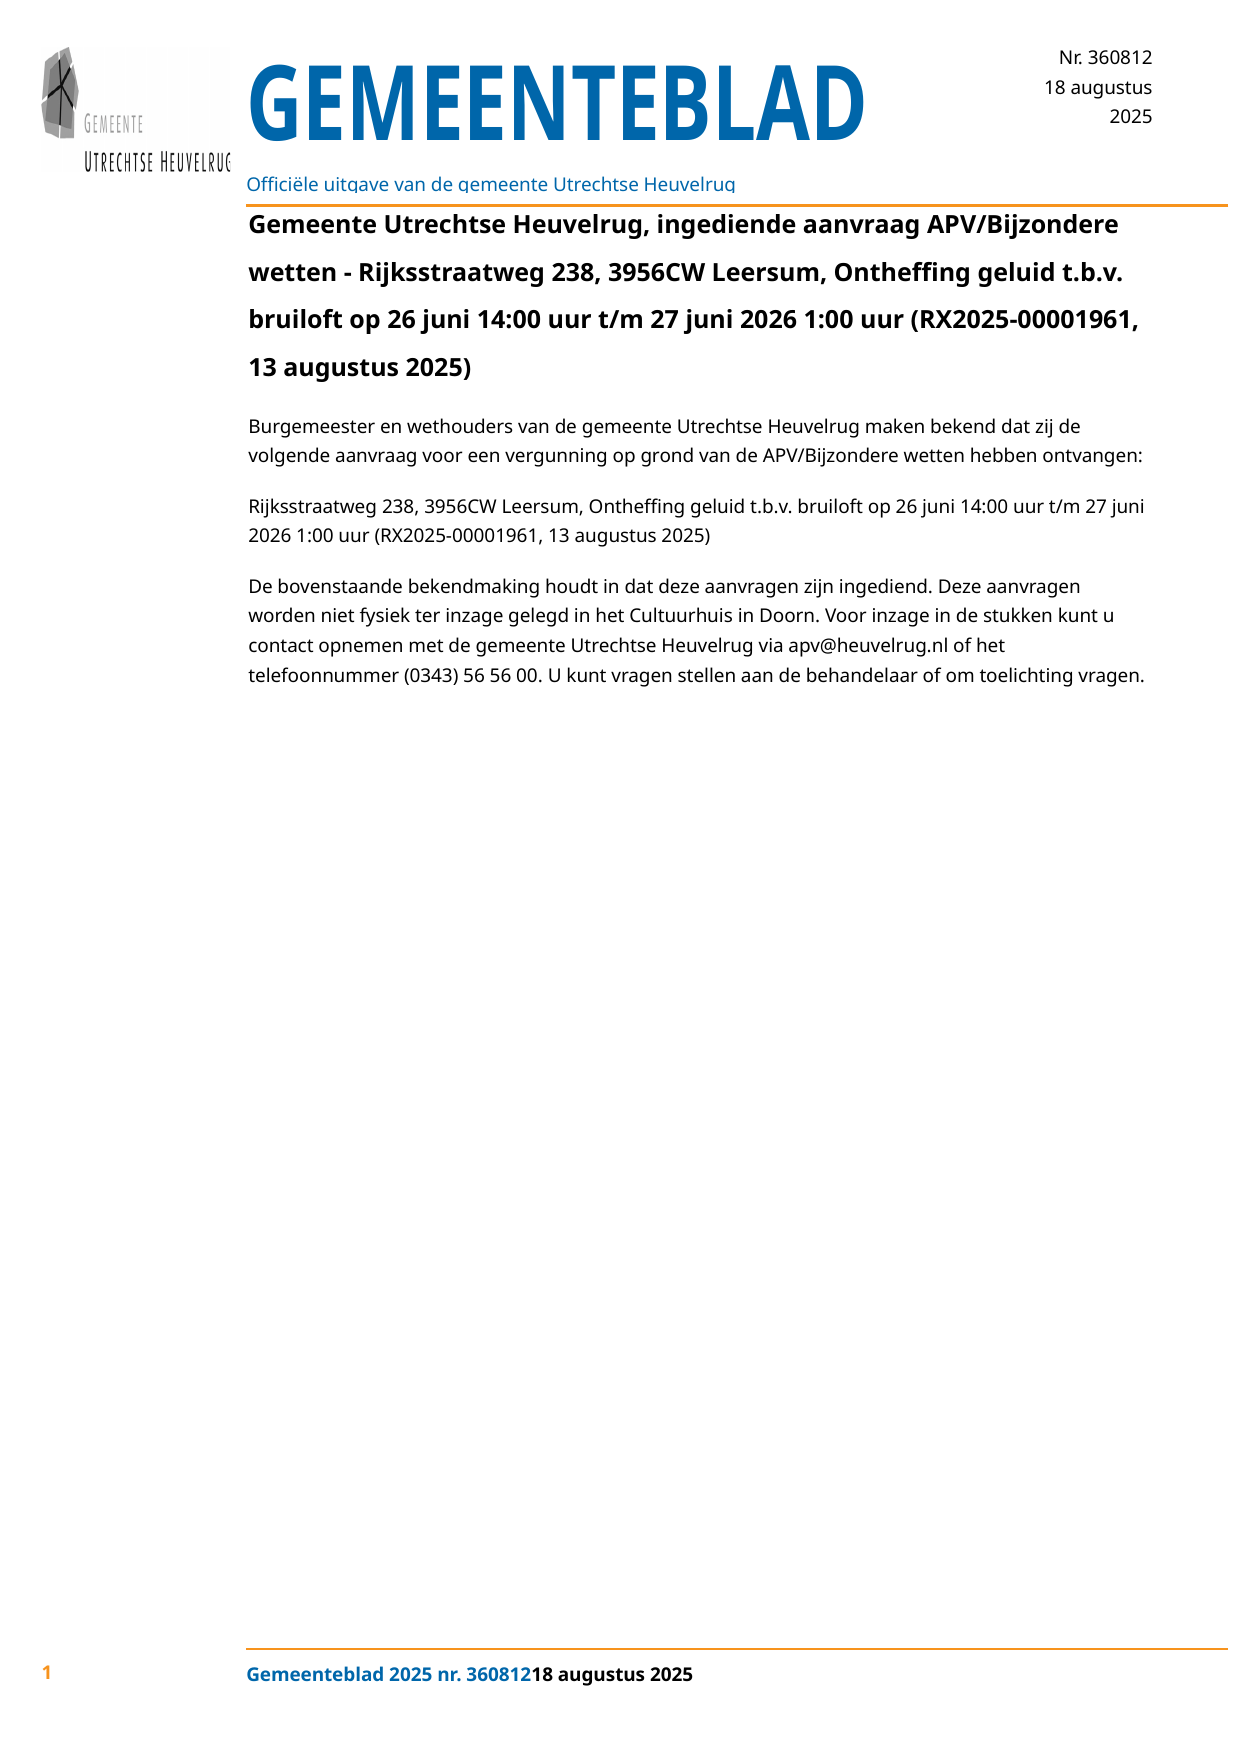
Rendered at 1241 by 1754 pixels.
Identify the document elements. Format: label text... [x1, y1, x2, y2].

picture [41, 47, 231, 172]
text Burgemeester en wethouders van de gemeente Utrechtse Heuvelrug maken bekend dat zij de volgende aanvraag voor een vergunning op grond van de APV/Bijzondere wetten hebben ontvangen: [248, 413, 1152, 468]
text Gemeente Utrechtse Heuvelrug, ingediende aanvraag APV/Bijzondere wetten - Rijksstraatweg 238, 3956CW Leersum, Ontheffing geluid t.b.v. bruiloft op 26 juni 14:00 uur t/m 27 juni 2026 1:00 uur (RX2025-00001961, 13 augustus 2025) [248, 207, 1152, 384]
text De bovenstaande bekendmaking houdt in dat deze aanvragen zijn ingediend. Deze aanvragen worden niet fysiek ter inzage gelegd in het Cultuurhuis in Doorn. Voor inzage in de stukken kunt u contact opnemen met de gemeente Utrechtse Heuvelrug via apv@heuvelrug.nl of het telefoonnummer (0343) 56 56 00. U kunt vragen stellen aan de behandelaar of om toelichting vragen. [248, 573, 1152, 688]
text Rijksstraatweg 238, 3956CW Leersum, Ontheffing geluid t.b.v. bruiloft op 26 juni 14:00 uur t/m 27 juni 2026 1:00 uur (RX2025-00001961, 13 augustus 2025) [248, 493, 1152, 548]
